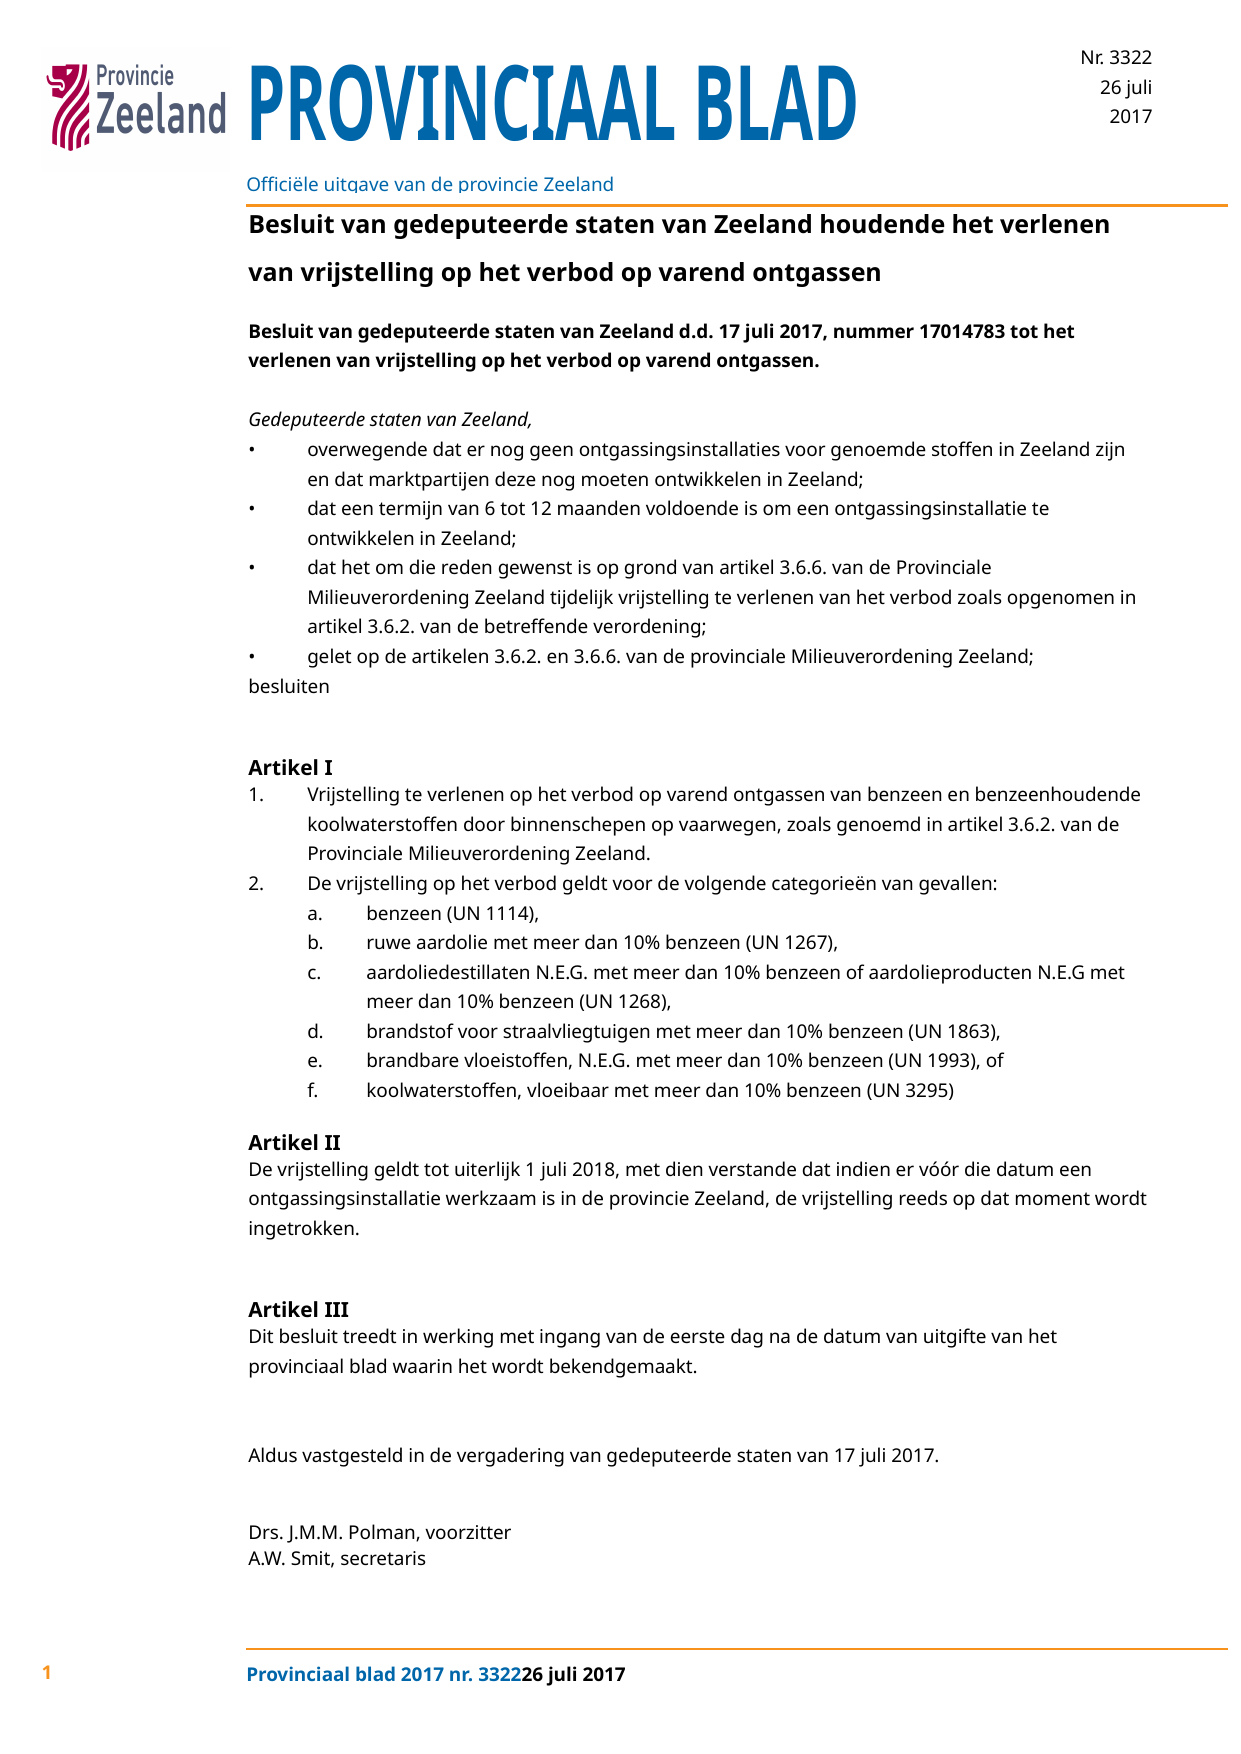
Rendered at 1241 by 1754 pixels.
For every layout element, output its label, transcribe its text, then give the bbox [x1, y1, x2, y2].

text Artikel I [248, 753, 1152, 781]
list koolwaterstoffen, vloeibaar met meer dan 10% benzeen (UN 3295) [307, 1077, 1152, 1103]
text Drs. J.M.M. Polman, voorzitter [248, 1519, 1152, 1545]
list benzeen (UN 1114), [307, 900, 1152, 925]
list aardoliedestillaten N.E.G. met meer dan 10% benzeen of aardolieproducten N.E.G met meer dan 10% benzeen (UN 1268), [307, 959, 1152, 1014]
list gelet op de artikelen 3.6.2. en 3.6.6. van de provinciale Milieuverordening Zeeland; [248, 643, 1152, 669]
text Gedeputeerde staten van Zeeland, [248, 407, 1152, 432]
text Artikel II [248, 1128, 1152, 1156]
list dat een termijn van 6 tot 12 maanden voldoende is om een ontgassingsinstallatie te ontwikkelen in Zeeland; [248, 495, 1152, 551]
text De vrijstelling geldt tot uiterlijk 1 juli 2018, met dien verstande dat indien er vóór die datum een ontgassingsinstallatie werkzaam is in de provincie Zeeland, de vrijstelling reeds op dat moment wordt ingetrokken. [248, 1156, 1152, 1241]
list overwegende dat er nog geen ontgassingsinstallaties voor genoemde stoffen in Zeeland zijn en dat marktpartijen deze nog moeten ontwikkelen in Zeeland; [248, 436, 1152, 492]
text Aldus vastgesteld in de vergadering van gedeputeerde staten van 17 juli 2017. [248, 1442, 1152, 1468]
list ruwe aardolie met meer dan 10% benzeen (UN 1267), [307, 929, 1152, 955]
text Besluit van gedeputeerde staten van Zeeland d.d. 17 juli 2017, nummer 17014783 tot het verlenen van vrijstelling op het verbod op varend ontgassen. [248, 318, 1152, 373]
text Besluit van gedeputeerde staten van Zeeland houdende het verlenen van vrijstelling op het verbod op varend ontgassen [248, 207, 1152, 288]
list De vrijstelling op het verbod geldt voor de volgende categorieën van gevallen: [248, 870, 1152, 896]
text besluiten [248, 673, 1152, 699]
list brandbare vloeistoffen, N.E.G. met meer dan 10% benzeen (UN 1993), of [307, 1048, 1152, 1073]
list dat het om die reden gewenst is op grond van artikel 3.6.6. van de Provinciale Milieuverordening Zeeland tijdelijk vrijstelling te verlenen van het verbod zoals opgenomen in artikel 3.6.2. van de betreffende verordening; [248, 554, 1152, 639]
text Artikel III [248, 1295, 1152, 1324]
text Dit besluit treedt in werking met ingang van de eerste dag na de datum van uitgifte van het provinciaal blad waarin het wordt bekendgemaakt. [248, 1324, 1152, 1379]
picture [41, 47, 231, 172]
list Vrijstelling te verlenen op het verbod op varend ontgassen van benzeen en benzeenhoudende koolwaterstoffen door binnenschepen op vaarwegen, zoals genoemd in artikel 3.6.2. van de Provinciale Milieuverordening Zeeland. [248, 781, 1152, 866]
text A.W. Smit, secretaris [248, 1545, 1152, 1571]
list brandstof voor straalvliegtuigen met meer dan 10% benzeen (UN 1863), [307, 1018, 1152, 1044]
